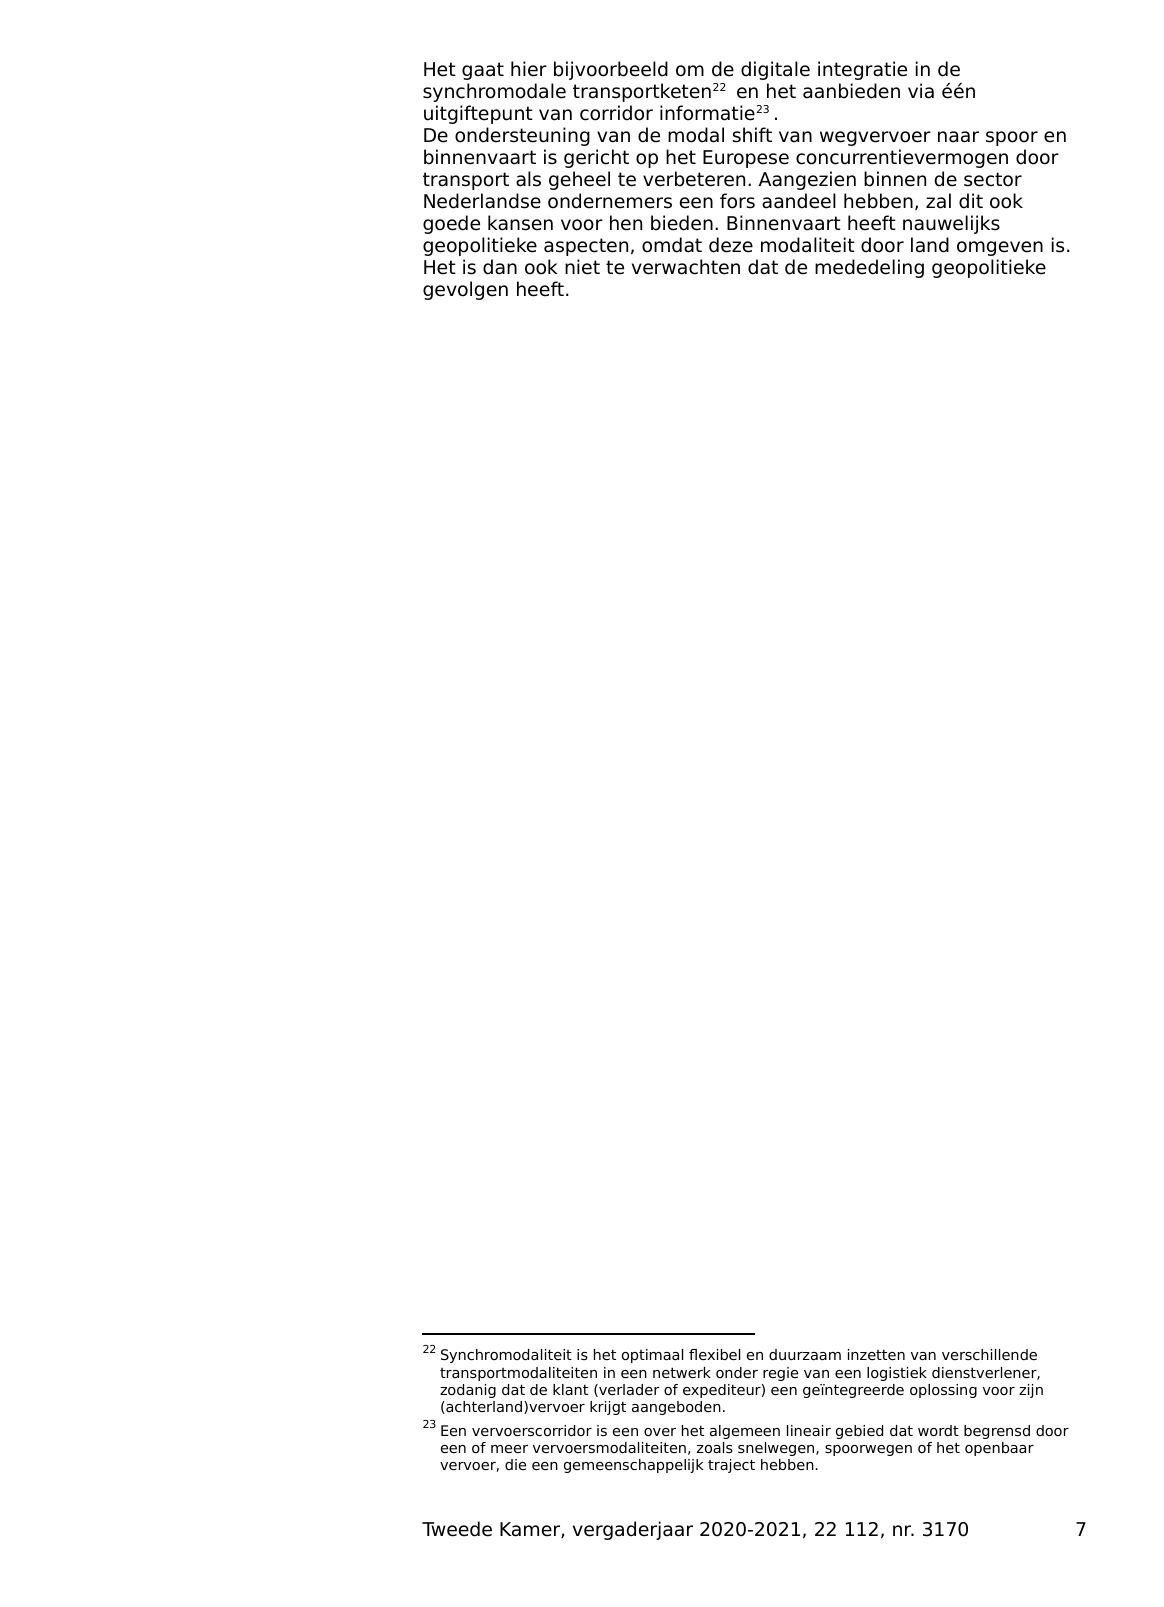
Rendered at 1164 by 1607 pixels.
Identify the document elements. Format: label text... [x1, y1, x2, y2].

text De ondersteuning van de modal shift van wegvervoer naar spoor en binnenvaart is gericht op het Europese concurrentievermogen door transport als geheel te verbeteren. Aangezien binnen de sector Nederlandse ondernemers een fors aandeel hebben, zal dit ook goede kansen voor hen bieden. Binnenvaart heeft nauwelijks geopolitieke aspecten, omdat deze modaliteit door land omgeven is. Het is dan ook niet te verwachten dat de mededeling geopolitieke gevolgen heeft. [422, 125, 1087, 301]
text Een vervoerscorridor is een over het algemeen lineair gebied dat wordt begrensd door een of meer vervoersmodaliteiten, zoals snelwegen, spoorwegen of het openbaar vervoer, die een gemeenschappelijk traject hebben. [422, 1418, 1087, 1474]
text Het gaat hier bijvoorbeeld om de digitale integratie in de synchromodale transportketen en het aanbieden via één uitgiftepunt van corridor informatie. [422, 59, 1087, 125]
text Synchromodaliteit is het optimaal flexibel en duurzaam inzetten van verschillende transportmodaliteiten in een netwerk onder regie van een logistiek dienstverlener, zodanig dat de klant (verlader of expediteur) een geïntegreerde oplossing voor zijn (achterland)vervoer krijgt aangeboden. [422, 1343, 1087, 1416]
